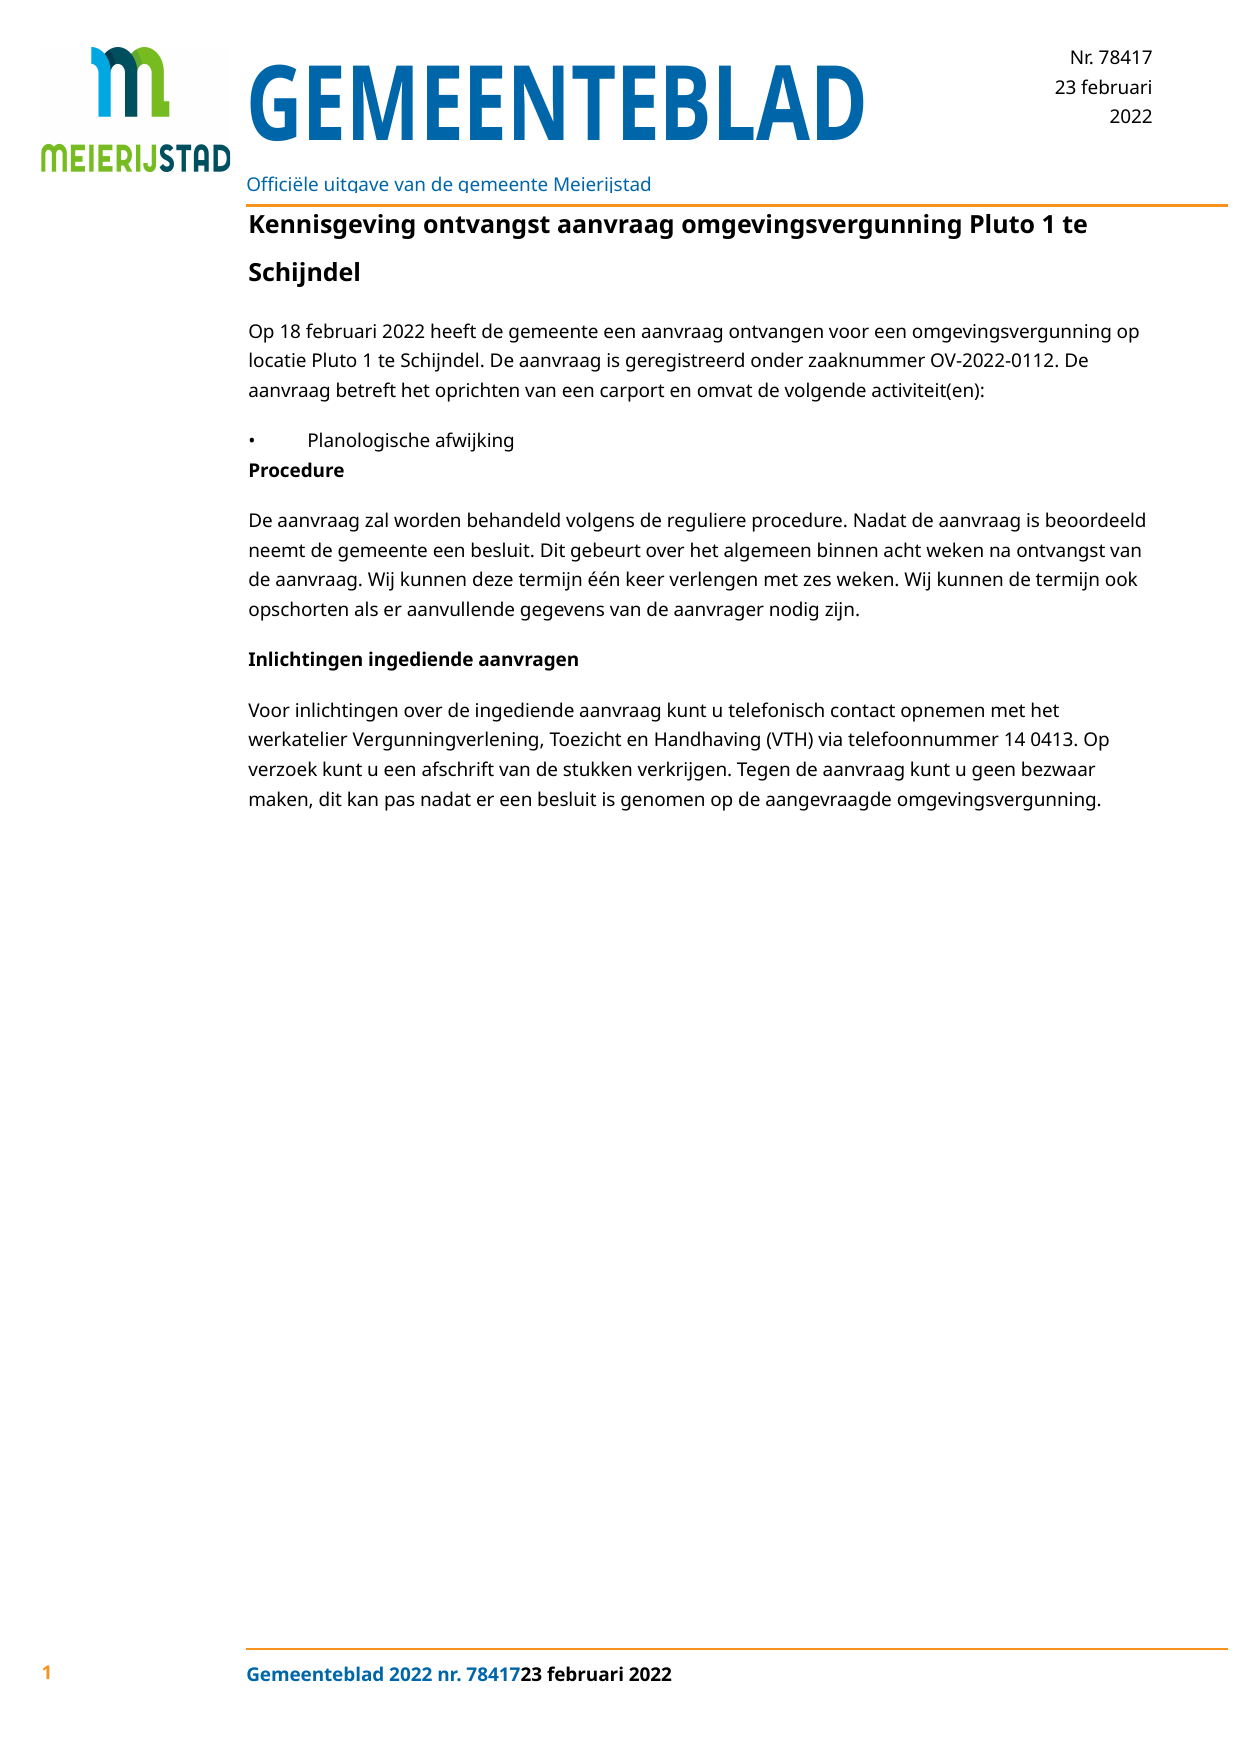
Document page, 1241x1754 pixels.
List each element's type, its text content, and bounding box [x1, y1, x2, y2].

picture [41, 47, 231, 172]
text Voor inlichtingen over de ingediende aanvraag kunt u telefonisch contact opnemen met het werkatelier Vergunningverlening, Toezicht en Handhaving (VTH) via telefoonnummer 14 0413. Op verzoek kunt u een afschrift van de stukken verkrijgen. Tegen de aanvraag kunt u geen bezwaar maken, dit kan pas nadat er een besluit is genomen op de aangevraagde omgevingsvergunning. [248, 697, 1152, 812]
list Planologische afwijking [248, 427, 1152, 453]
text Procedure [248, 457, 1152, 483]
text De aanvraag zal worden behandeld volgens de reguliere procedure. Nadat de aanvraag is beoordeeld neemt de gemeente een besluit. Dit gebeurt over het algemeen binnen acht weken na ontvangst van de aanvraag. Wij kunnen deze termijn één keer verlengen met zes weken. Wij kunnen de termijn ook opschorten als er aanvullende gegevens van de aanvrager nodig zijn. [248, 507, 1152, 622]
text Op 18 februari 2022 heeft de gemeente een aanvraag ontvangen voor een omgevingsvergunning op locatie Pluto 1 te Schijndel. De aanvraag is geregistreerd onder zaaknummer OV-2022-0112. De aanvraag betreft het oprichten van een carport en omvat de volgende activiteit(en): [248, 318, 1152, 403]
text Inlichtingen ingediende aanvragen [248, 647, 1152, 672]
text Kennisgeving ontvangst aanvraag omgevingsvergunning Pluto 1 te Schijndel [248, 207, 1152, 288]
